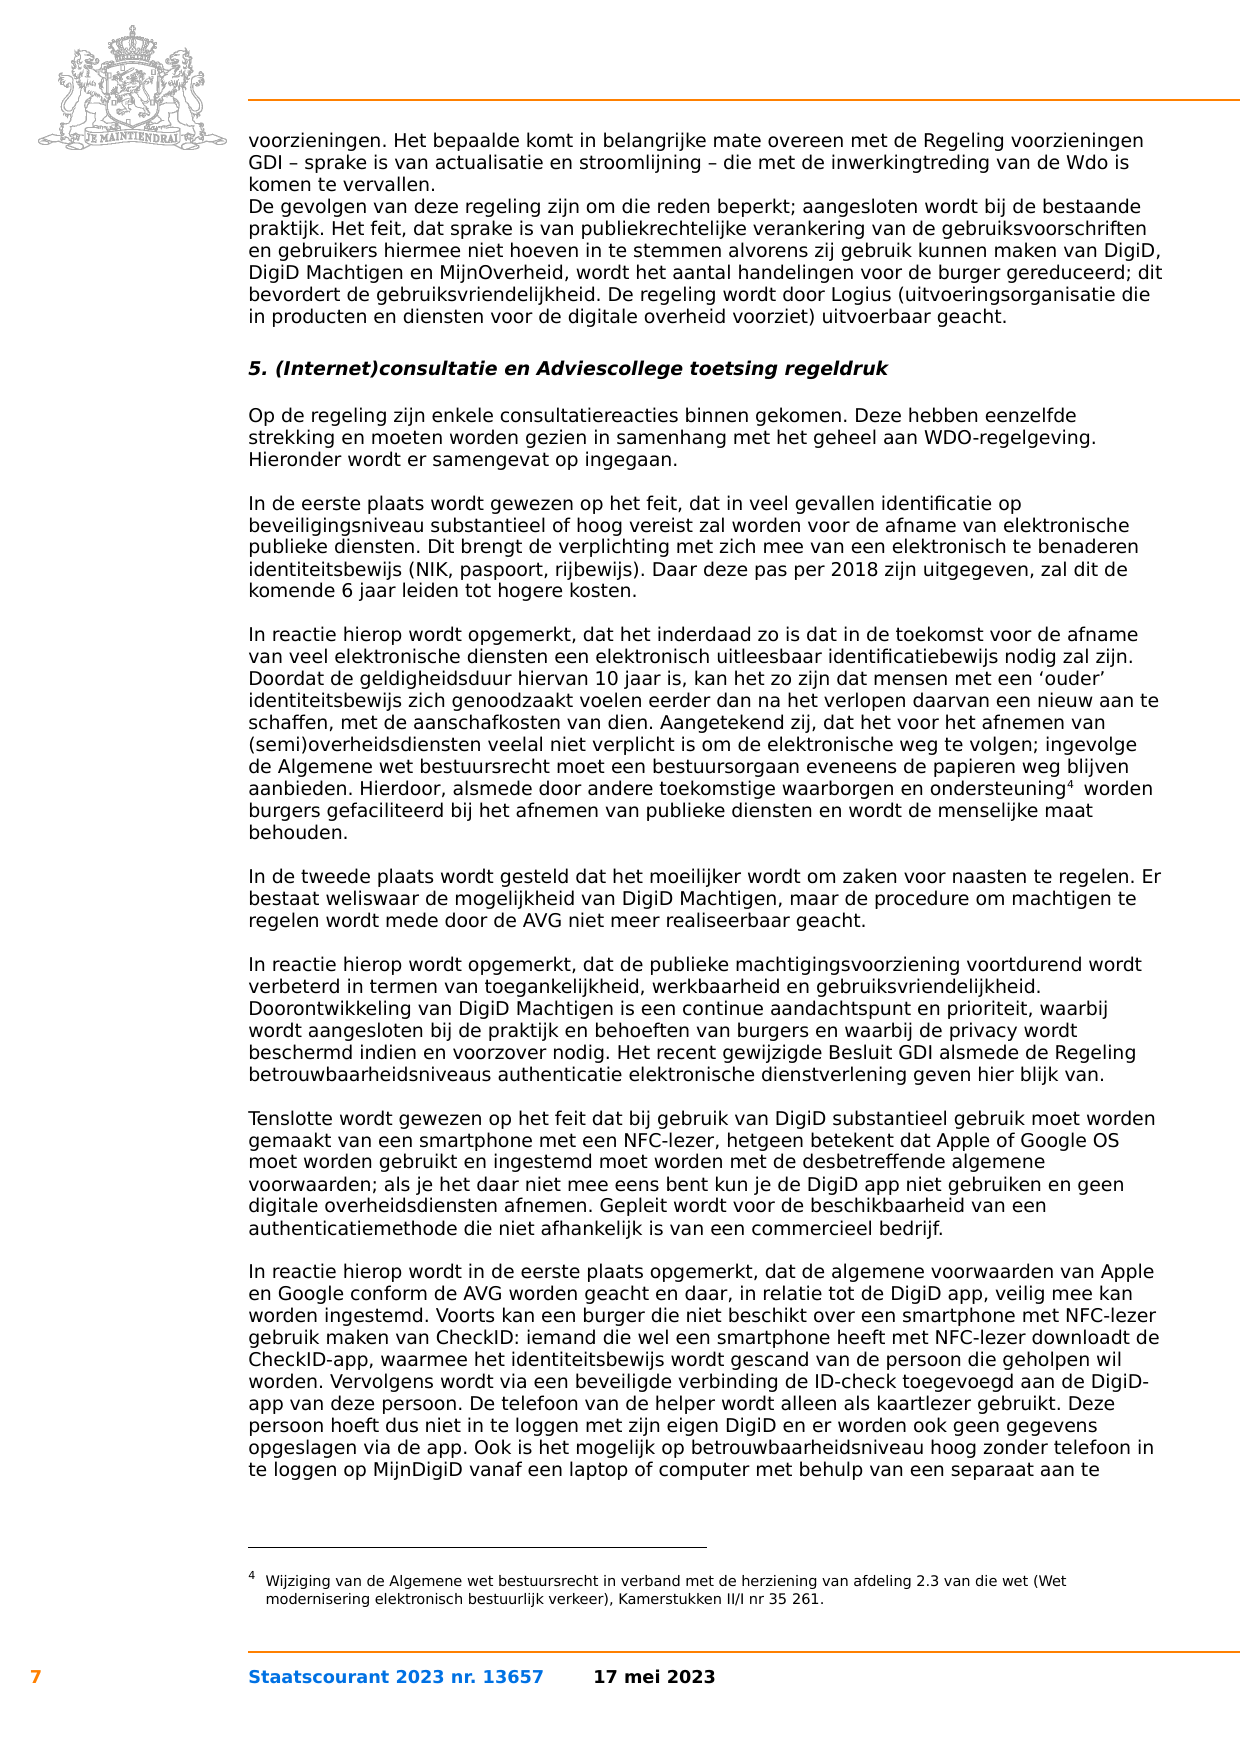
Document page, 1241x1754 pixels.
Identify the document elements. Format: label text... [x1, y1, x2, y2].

text Wijziging van de Algemene wet bestuursrecht in verband met de herziening van afdeling 2.3 van die wet (Wet modernisering elektronisch bestuurlijk verkeer), Kamerstukken II/I nr 35 261. [248, 1569, 1163, 1608]
text De gevolgen van deze regeling zijn om die reden beperkt; aangesloten wordt bij de bestaande praktijk. Het feit, dat sprake is van publiekrechtelijke verankering van de gebruiksvoorschriften en gebruikers hiermee niet hoeven in te stemmen alvorens zij gebruik kunnen maken van DigiD, DigiD Machtigen en MijnOverheid, wordt het aantal handelingen voor de burger gereduceerd; dit bevordert de gebruiksvriendelijkheid. De regeling wordt door Logius (uitvoeringsorganisatie die in producten en diensten voor de digitale overheid voorziet) uitvoerbaar geacht. [248, 196, 1163, 328]
text In de eerste plaats wordt gewezen op het feit, dat in veel gevallen identificatie op beveiligingsniveau substantieel of hoog vereist zal worden voor de afname van elektronische publieke diensten. Dit brengt de verplichting met zich mee van een elektronisch te benaderen identiteitsbewijs (NIK, paspoort, rijbewijs). Daar deze pas per 2018 zijn uitgegeven, zal dit de komende 6 jaar leiden tot hogere kosten. [248, 492, 1163, 602]
text In reactie hierop wordt opgemerkt, dat het inderdaad zo is dat in de toekomst voor de afname van veel elektronische diensten een elektronisch uitleesbaar identificatiebewijs nodig zal zijn. Doordat de geldigheidsduur hiervan 10 jaar is, kan het zo zijn dat mensen met een ‘ouder’ identiteitsbewijs zich genoodzaakt voelen eerder dan na het verlopen daarvan een nieuw aan te schaffen, met de aanschafkosten van dien. Aangetekend zij, dat het voor het afnemen van (semi)overheidsdiensten veelal niet verplicht is om de elektronische weg te volgen; ingevolge de Algemene wet bestuursrecht moet een bestuursorgaan eveneens de papieren weg blijven aanbieden. Hierdoor, alsmede door andere toekomstige waarborgen en ondersteuning worden burgers gefaciliteerd bij het afnemen van publieke diensten en wordt de menselijke maat behouden. [248, 624, 1163, 844]
text voorzieningen. Het bepaalde komt in belangrijke mate overeen met de Regeling voorzieningen GDI – sprake is van actualisatie en stroomlijning – die met de inwerkingtreding van de Wdo is komen te vervallen. [248, 130, 1163, 196]
picture [38, 25, 227, 150]
subtitle 5. (Internet)consultatie en Adviescollege toetsing regeldruk [248, 358, 1163, 380]
text Tenslotte wordt gewezen op het feit dat bij gebruik van DigiD substantieel gebruik moet worden gemaakt van een smartphone met een NFC-lezer, hetgeen betekent dat Apple of Google OS moet worden gebruikt en ingestemd moet worden met de desbetreffende algemene voorwaarden; als je het daar niet mee eens bent kun je de DigiD app niet gebruiken en geen digitale overheidsdiensten afnemen. Gepleit wordt voor de beschikbaarheid van een authenticatiemethode die niet afhankelijk is van een commercieel bedrijf. [248, 1107, 1163, 1239]
text Op de regeling zijn enkele consultatiereacties binnen gekomen. Deze hebben eenzelfde strekking en moeten worden gezien in samenhang met het geheel aan WDO-regelgeving. Hieronder wordt er samengevat op ingegaan. [248, 405, 1163, 471]
text In de tweede plaats wordt gesteld dat het moeilijker wordt om zaken voor naasten te regelen. Er bestaat weliswaar de mogelijkheid van DigiD Machtigen, maar de procedure om machtigen te regelen wordt mede door de AVG niet meer realiseerbaar geacht. [248, 866, 1163, 932]
text In reactie hierop wordt in de eerste plaats opgemerkt, dat de algemene voorwaarden van Apple en Google conform de AVG worden geacht en daar, in relatie tot de DigiD app, veilig mee kan worden ingestemd. Voorts kan een burger die niet beschikt over een smartphone met NFC-lezer gebruik maken van CheckID: iemand die wel een smartphone heeft met NFC-lezer downloadt de CheckID-app, waarmee het identiteitsbewijs wordt gescand van de persoon die geholpen wil worden. Vervolgens wordt via een beveiligde verbinding de ID-check toegevoegd aan de DigiD-app van deze persoon. De telefoon van de helper wordt alleen als kaartlezer gebruikt. Deze persoon hoeft dus niet in te loggen met zijn eigen DigiD en er worden ook geen gegevens opgeslagen via de app. Ook is het mogelijk op betrouwbaarheidsniveau hoog zonder telefoon in te loggen op MijnDigiD vanaf een laptop of computer met behulp van een separaat aan te [248, 1261, 1163, 1481]
text In reactie hierop wordt opgemerkt, dat de publieke machtigingsvoorziening voortdurend wordt verbeterd in termen van toegankelijkheid, werkbaarheid en gebruiksvriendelijkheid. Doorontwikkeling van DigiD Machtigen is een continue aandachtspunt en prioriteit, waarbij wordt aangesloten bij de praktijk en behoeften van burgers en waarbij de privacy wordt beschermd indien en voorzover nodig. Het recent gewijzigde Besluit GDI alsmede de Regeling betrouwbaarheidsniveaus authenticatie elektronische dienstverlening geven hier blijk van. [248, 954, 1163, 1086]
